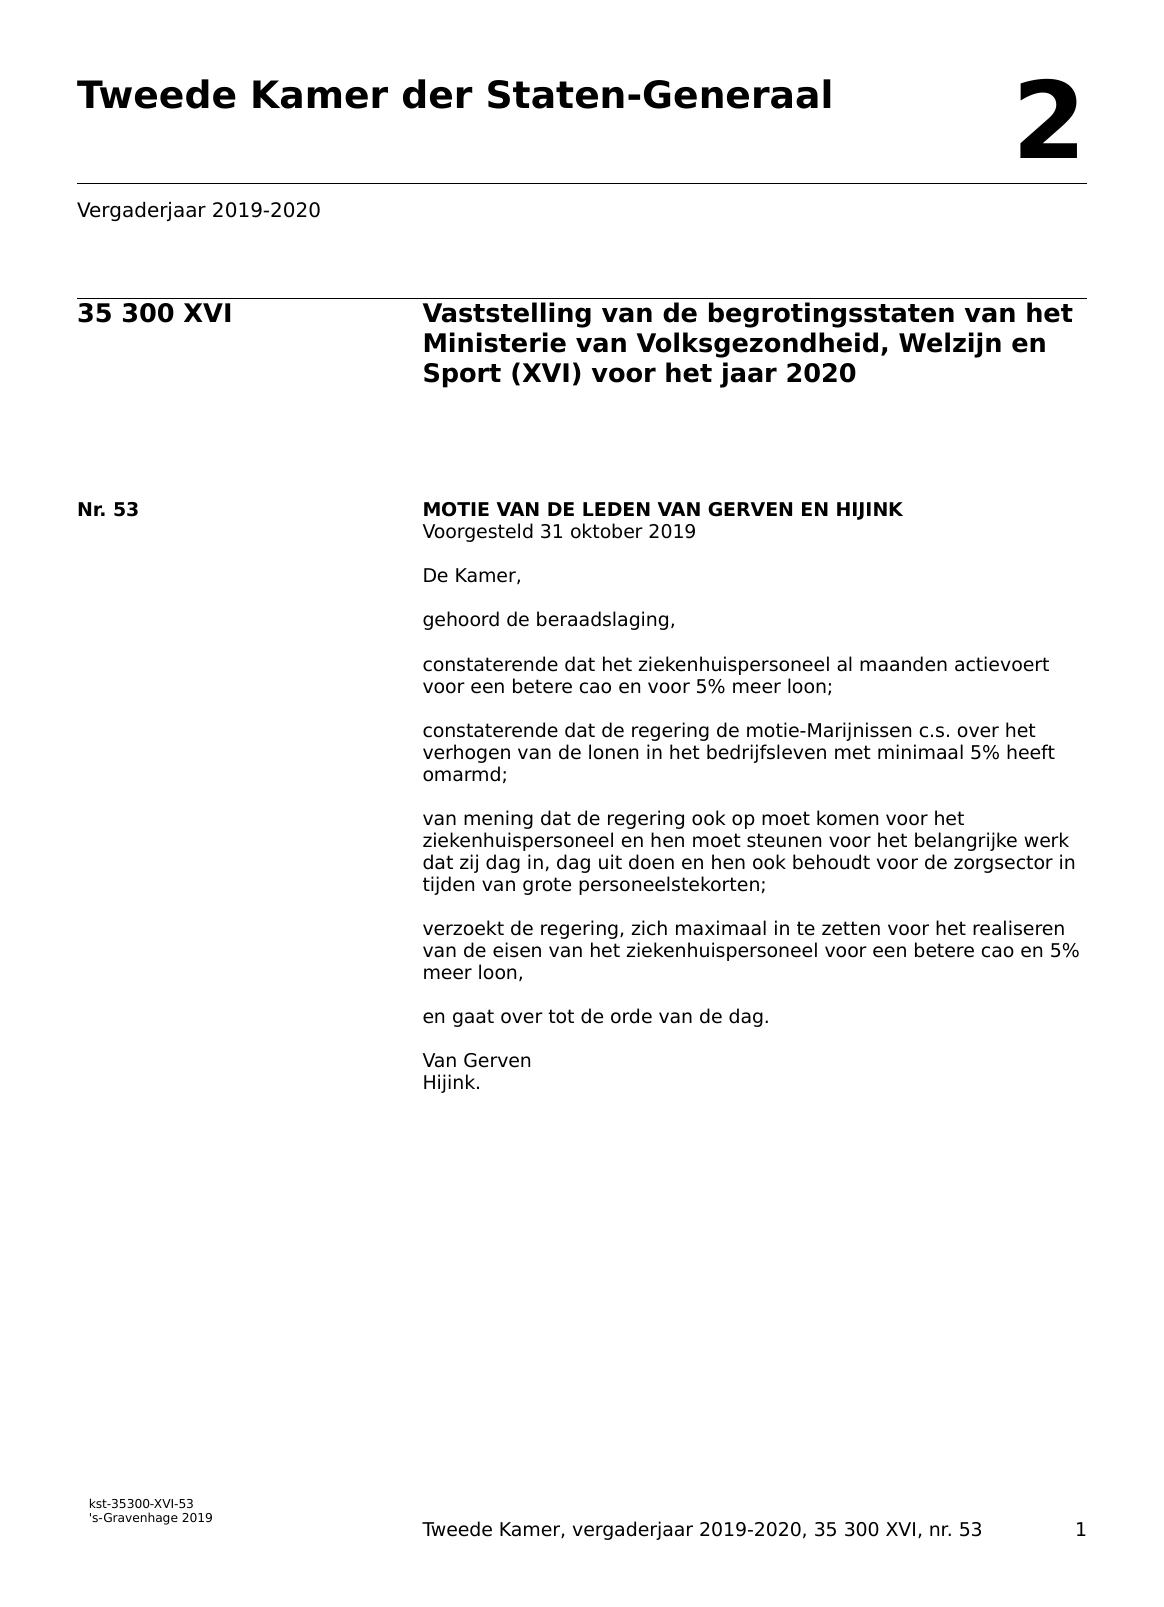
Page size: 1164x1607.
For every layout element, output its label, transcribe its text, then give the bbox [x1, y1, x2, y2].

text kst-35300-XVI-53 [88, 1497, 323, 1511]
subtitle Nr. 53 MOTIE VAN DE LEDEN VAN GERVEN EN HIJINK [77, 499, 1087, 521]
text Hijink. [422, 1072, 1087, 1094]
text 's-Gravenhage 2019 [88, 1511, 323, 1525]
text constaterende dat het ziekenhuispersoneel al maanden actievoert voor een betere cao en voor 5% meer loon; [422, 653, 1087, 697]
text constaterende dat de regering de motie-Marijnissen c.s. over het verhogen van de lonen in het bedrijfsleven met minimaal 5% heeft omarmd; [422, 720, 1087, 786]
table_header 2 [886, 59, 1087, 183]
text Voorgesteld 31 oktober 2019 [422, 521, 1087, 543]
table_header Tweede Kamer der Staten-Generaal [77, 59, 886, 183]
table_cell Vergaderjaar 2019-2020 [77, 184, 1087, 298]
text van mening dat de regering ook op moet komen voor het ziekenhuispersoneel en hen moet steunen voor het belangrijke werk dat zij dag in, dag uit doen en hen ook behoudt voor de zorgsector in tijden van grote personeelstekorten; [422, 808, 1087, 896]
text gehoord de beraadslaging, [422, 609, 1087, 631]
subtitle 35 300 XVI Vaststelling van de begrotingsstaten van het Ministerie van Volksgezondheid, Welzijn en Sport (XVI) voor het jaar 2020 [77, 299, 1087, 388]
text Van Gerven [422, 1050, 1087, 1072]
text verzoekt de regering, zich maximaal in te zetten voor het realiseren van de eisen van het ziekenhuispersoneel voor een betere cao en 5% meer loon, [422, 918, 1087, 984]
text De Kamer, [422, 565, 1087, 587]
text en gaat over tot de orde van de dag. [422, 1006, 1087, 1028]
